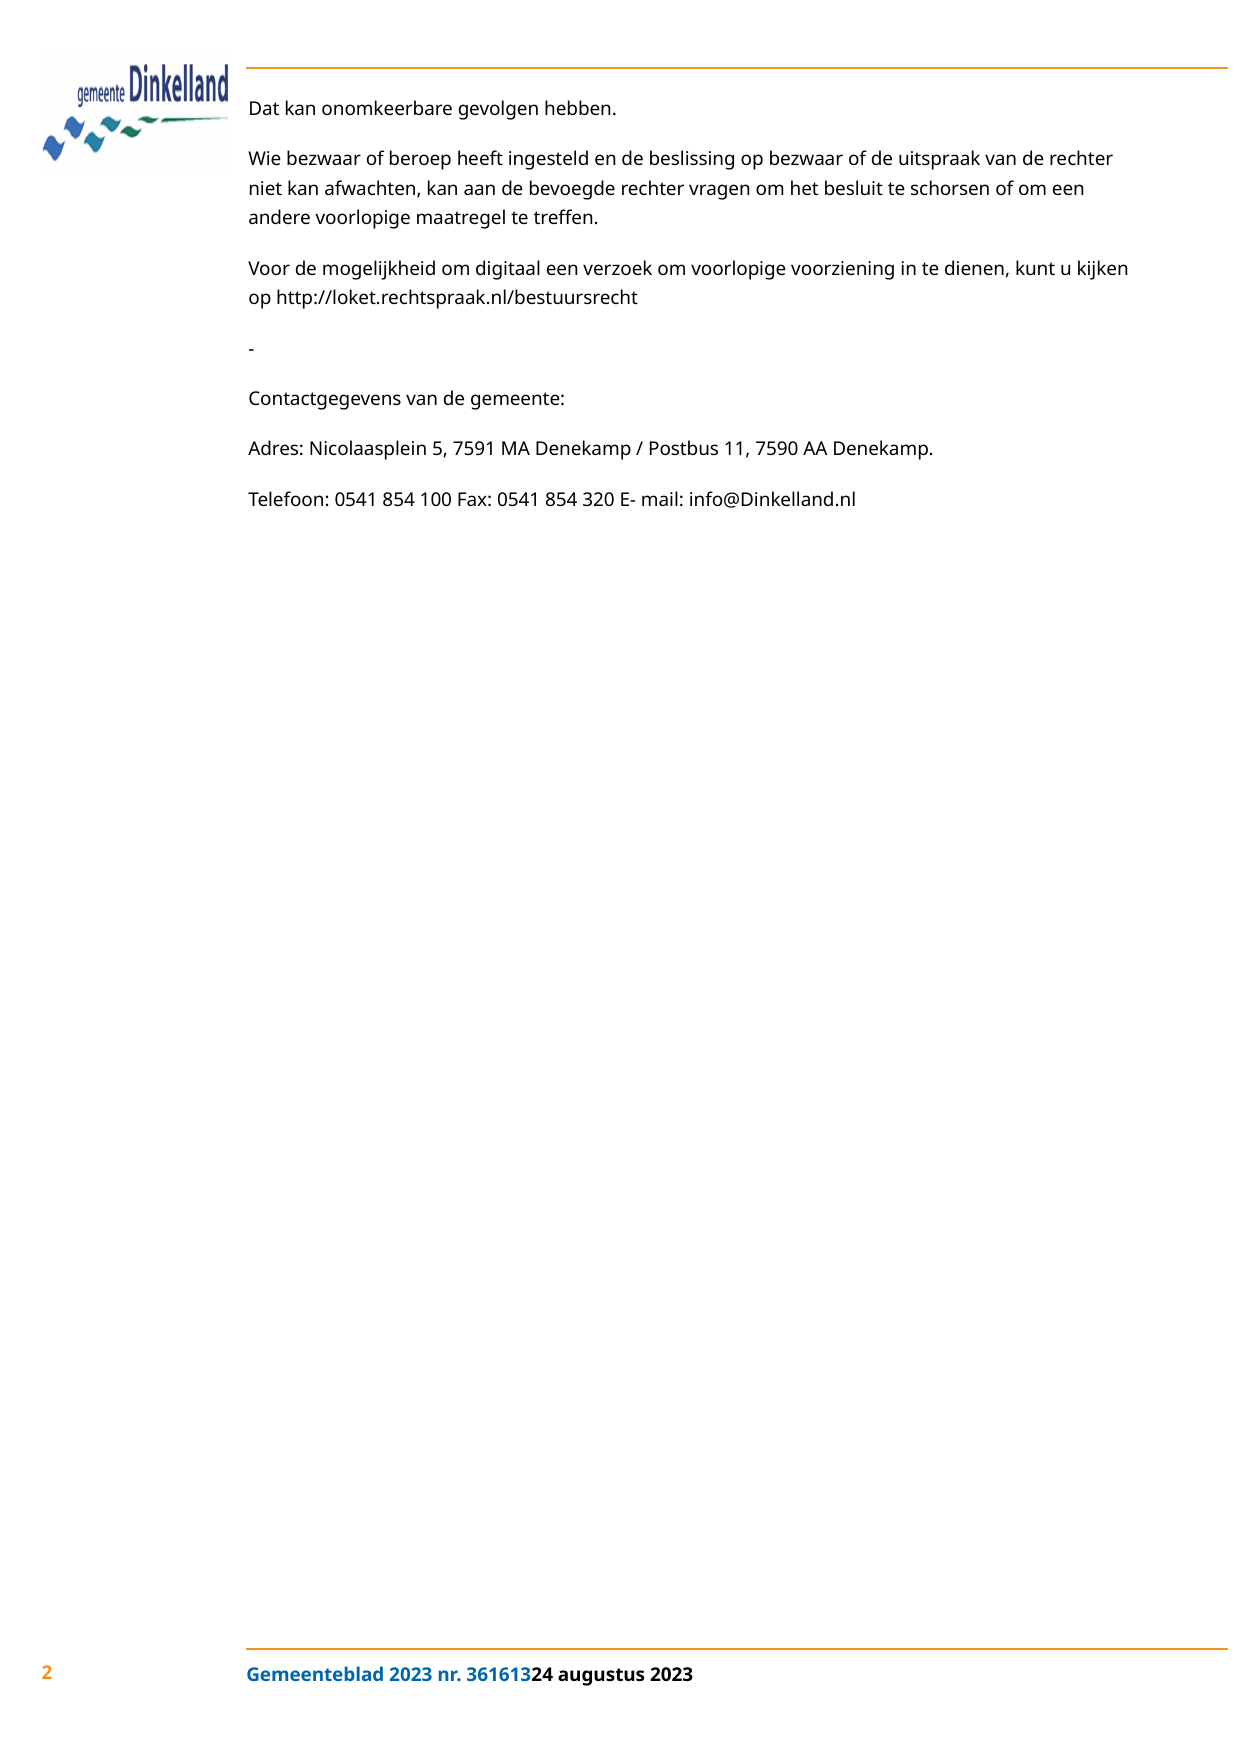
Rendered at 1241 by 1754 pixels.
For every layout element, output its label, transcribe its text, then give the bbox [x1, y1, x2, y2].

text Adres: Nicolaasplein 5, 7591 MA Denekamp / Postbus 11, 7590 AA Denekamp. [248, 436, 1152, 461]
text Dat kan onomkeerbare gevolgen hebben. [248, 95, 1152, 121]
picture [41, 47, 231, 172]
text Voor de mogelijkheid om digitaal een verzoek om voorlopige voorziening in te dienen, kunt u kijken op http://loket.rechtspraak.nl/bestuursrecht [248, 255, 1152, 310]
text - [248, 335, 1152, 361]
text Wie bezwaar of beroep heeft ingesteld en de beslissing op bezwaar of de uitspraak van de rechter niet kan afwachten, kan aan de bevoegde rechter vragen om het besluit te schorsen of om een andere voorlopige maatregel te treffen. [248, 145, 1152, 230]
text Telefoon: 0541 854 100 Fax: 0541 854 320 E- mail: info@Dinkelland.nl [248, 486, 1152, 512]
text Contactgegevens van de gemeente: [248, 385, 1152, 411]
